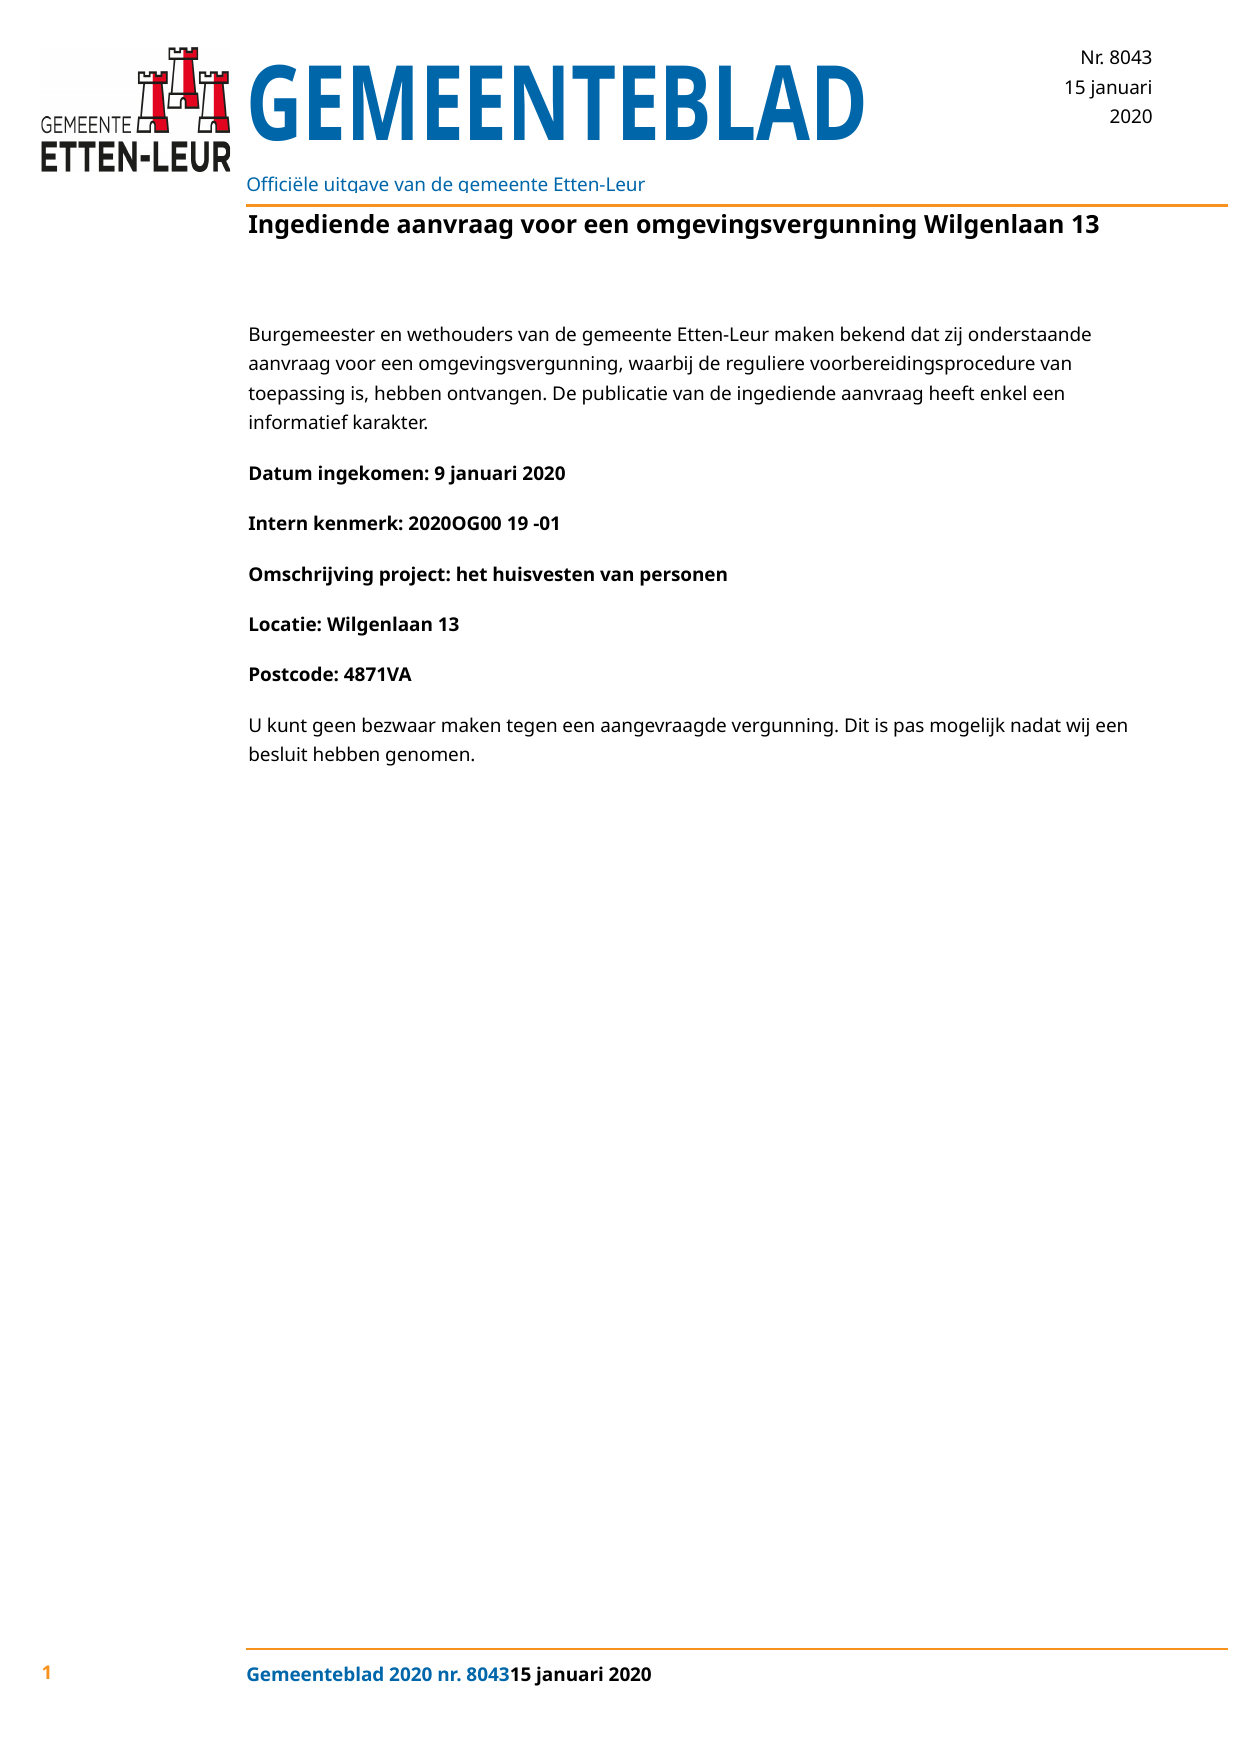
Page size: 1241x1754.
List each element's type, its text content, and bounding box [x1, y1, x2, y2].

text Postcode: 4871VA [248, 662, 1152, 687]
text Datum ingekomen: 9 januari 2020 [248, 460, 1152, 486]
text Burgemeester en wethouders van de gemeente Etten-Leur maken bekend dat zij onderstaande aanvraag voor een omgevingsvergunning, waarbij de reguliere voorbereidingsprocedure van toepassing is, hebben ontvangen. De publicatie van de ingediende aanvraag heeft enkel een informatief karakter. [248, 321, 1152, 435]
text Locatie: Wilgenlaan 13 [248, 611, 1152, 637]
text Ingediende aanvraag voor een omgevingsvergunning Wilgenlaan 13 [248, 207, 1152, 241]
text Omschrijving project: het huisvesten van personen [248, 561, 1152, 586]
text U kunt geen bezwaar maken tegen een aangevraagde vergunning. Dit is pas mogelijk nadat wij een besluit hebben genomen. [248, 712, 1152, 767]
picture [41, 47, 231, 172]
text Intern kenmerk: 2020OG00 19 -01 [248, 510, 1152, 536]
